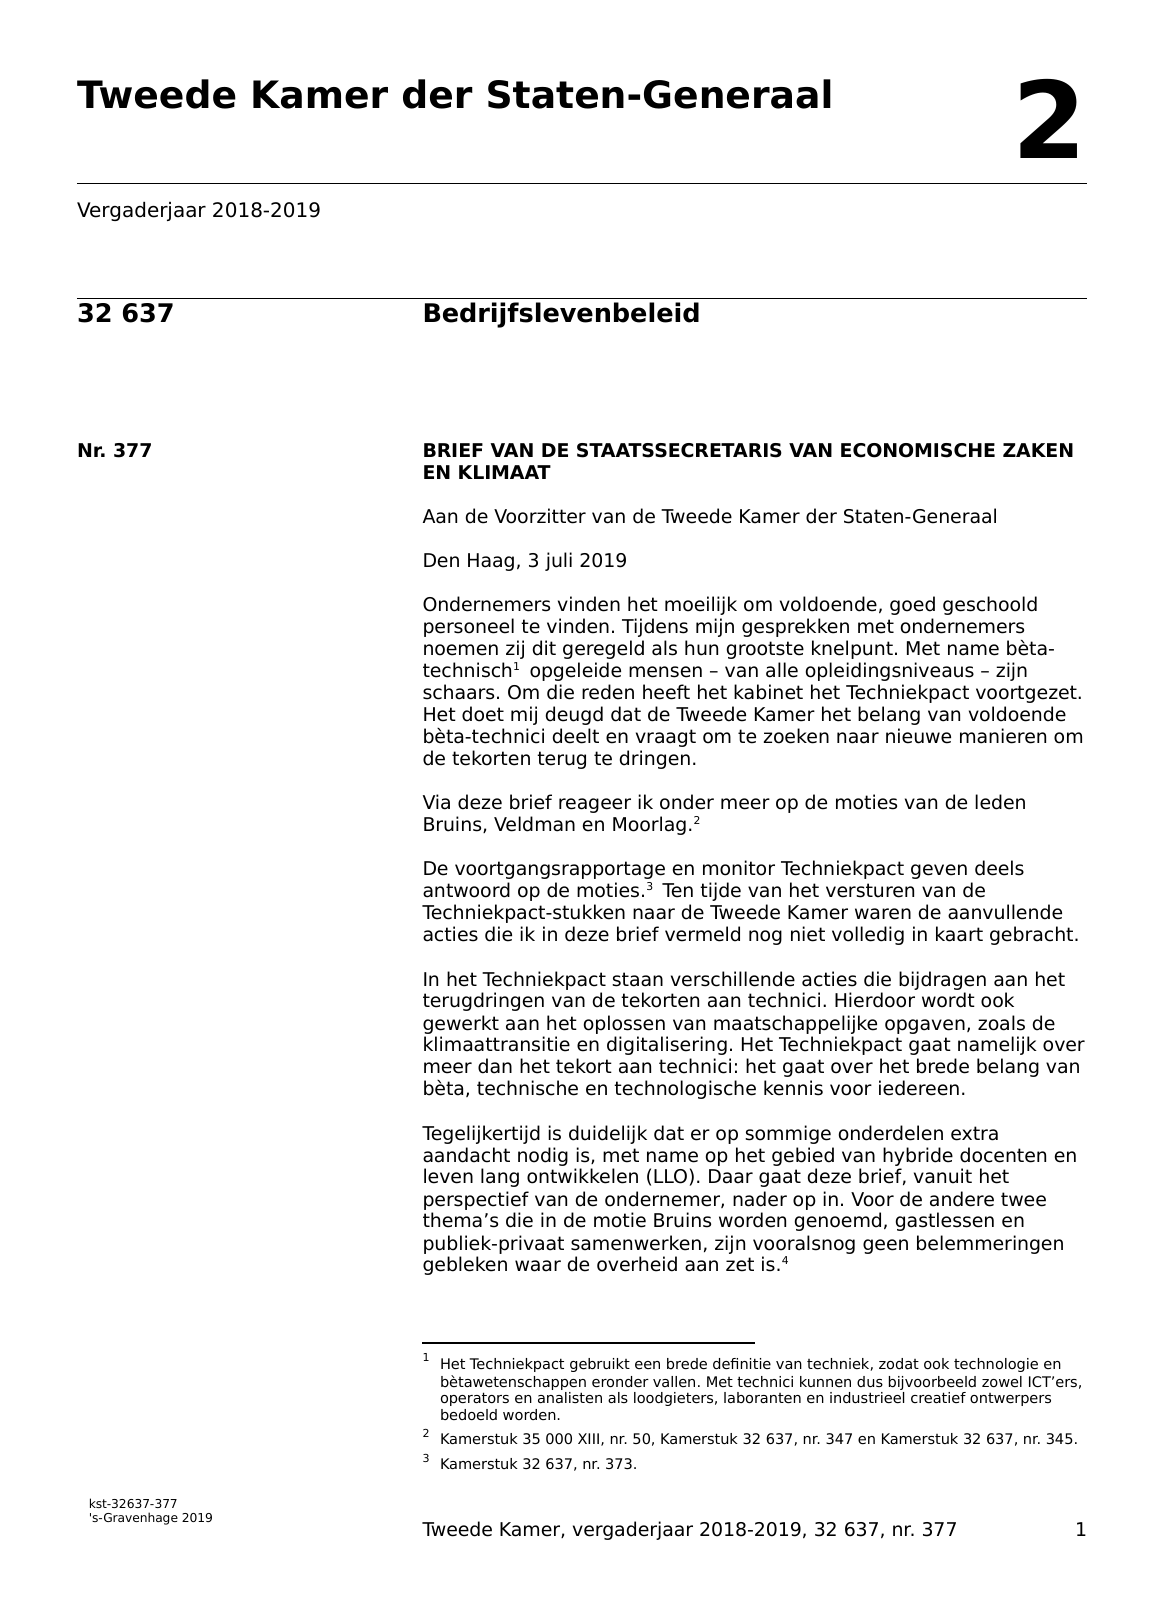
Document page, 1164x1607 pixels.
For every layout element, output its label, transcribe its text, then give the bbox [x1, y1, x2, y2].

text Kamerstuk 32 637, nr. 373. [422, 1452, 1087, 1474]
table_header 2 [886, 59, 1087, 183]
text 's-Gravenhage 2019 [88, 1511, 323, 1525]
text Den Haag, 3 juli 2019 [422, 550, 1087, 572]
text Kamerstuk 35 000 XIII, nr. 50, Kamerstuk 32 637, nr. 347 en Kamerstuk 32 637, nr. 345. [422, 1427, 1087, 1449]
text Het Techniekpact gebruikt een brede definitie van techniek, zodat ook technologie en bètawetenschappen eronder vallen. Met technici kunnen dus bijvoorbeeld zowel ICT’ers, operators en analisten als loodgieters, laboranten en industrieel creatief ontwerpers bedoeld worden. [422, 1352, 1087, 1424]
text Via deze brief reageer ik onder meer op de moties van de leden Bruins, Veldman en Moorlag. [422, 792, 1087, 836]
text Aan de Voorzitter van de Tweede Kamer der Staten-Generaal [422, 506, 1087, 528]
subtitle 32 637 Bedrijfslevenbeleid [77, 299, 1087, 329]
text Tegelijkertijd is duidelijk dat er op sommige onderdelen extra aandacht nodig is, met name op het gebied van hybride docenten en leven lang ontwikkelen (LLO). Daar gaat deze brief, vanuit het perspectief van de ondernemer, nader op in. Voor de andere twee thema’s die in de motie Bruins worden genoemd, gastlessen en publiek-privaat samenwerken, zijn vooralsnog geen belemmeringen gebleken waar de overheid aan zet is. [422, 1122, 1087, 1276]
table_header Tweede Kamer der Staten-Generaal [77, 59, 886, 183]
table_cell Vergaderjaar 2018-2019 [77, 184, 1087, 298]
text kst-32637-377 [88, 1497, 323, 1511]
subtitle Nr. 377 BRIEF VAN DE STAATSSECRETARIS VAN ECONOMISCHE ZAKEN EN KLIMAAT [77, 440, 1087, 484]
text Ondernemers vinden het moeilijk om voldoende, goed geschoold personeel te vinden. Tijdens mijn gesprekken met ondernemers noemen zij dit geregeld als hun grootste knelpunt. Met name bèta-technisch opgeleide mensen – van alle opleidingsniveaus – zijn schaars. Om die reden heeft het kabinet het Techniekpact voortgezet. Het doet mij deugd dat de Tweede Kamer het belang van voldoende bèta-technici deelt en vraagt om te zoeken naar nieuwe manieren om de tekorten terug te dringen. [422, 594, 1087, 770]
text In het Techniekpact staan verschillende acties die bijdragen aan het terugdringen van de tekorten aan technici. Hierdoor wordt ook gewerkt aan het oplossen van maatschappelijke opgaven, zoals de klimaattransitie en digitalisering. Het Techniekpact gaat namelijk over meer dan het tekort aan technici: het gaat over het brede belang van bèta, technische en technologische kennis voor iedereen. [422, 968, 1087, 1100]
text De voortgangsrapportage en monitor Techniekpact geven deels antwoord op de moties. Ten tijde van het versturen van de Techniekpact-stukken naar de Tweede Kamer waren de aanvullende acties die ik in deze brief vermeld nog niet volledig in kaart gebracht. [422, 858, 1087, 946]
